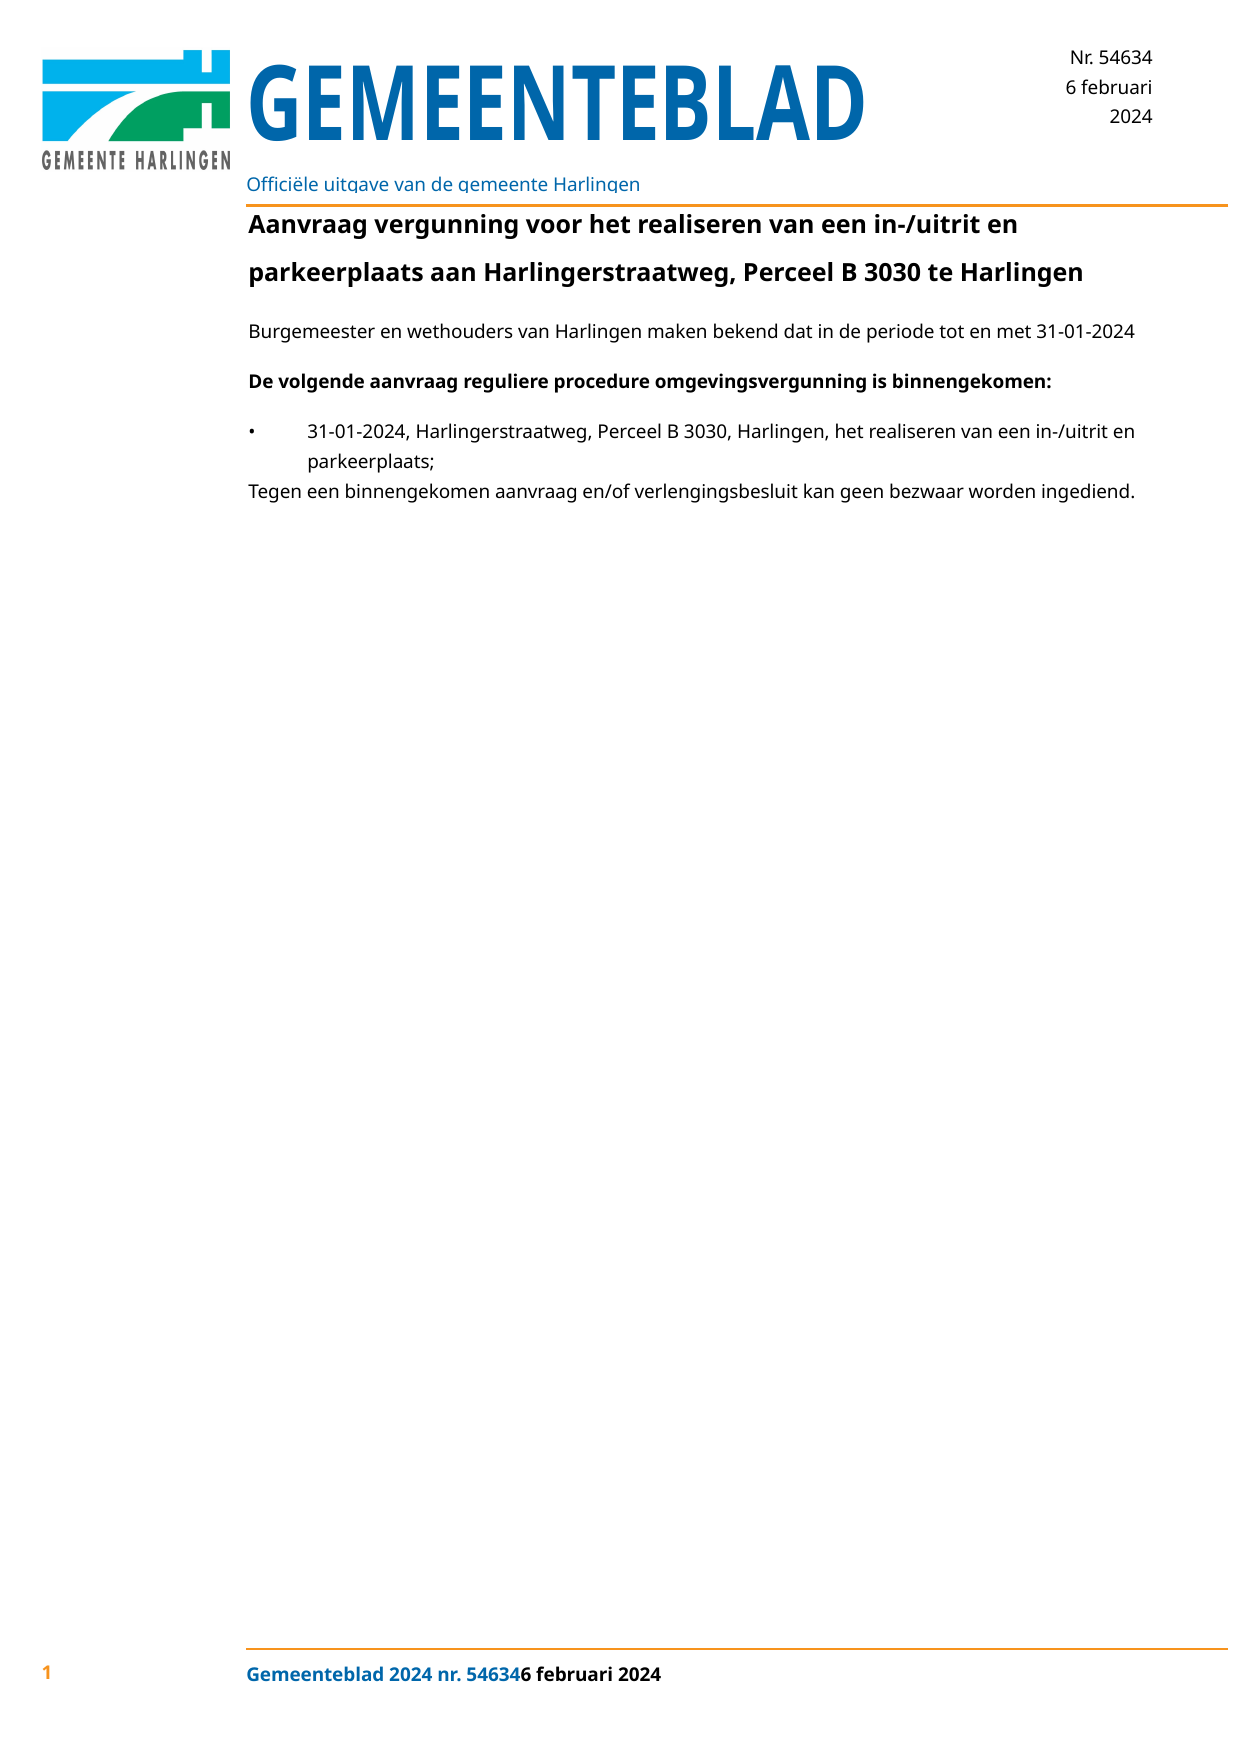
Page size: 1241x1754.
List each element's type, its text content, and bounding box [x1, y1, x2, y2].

text Aanvraag vergunning voor het realiseren van een in-/uitrit en parkeerplaats aan Harlingerstraatweg, Perceel B 3030 te Harlingen [248, 207, 1152, 288]
text De volgende aanvraag reguliere procedure omgevingsvergunning is binnengekomen: [248, 368, 1152, 394]
text Burgemeester en wethouders van Harlingen maken bekend dat in de periode tot en met 31-01-2024 [248, 318, 1152, 344]
text Tegen een binnengekomen aanvraag en/of verlengingsbesluit kan geen bezwaar worden ingediend. [248, 478, 1152, 504]
list 31-01-2024, Harlingerstraatweg, Perceel B 3030, Harlingen, het realiseren van een in-/uitrit en parkeerplaats; [248, 419, 1152, 474]
picture [41, 47, 231, 172]
